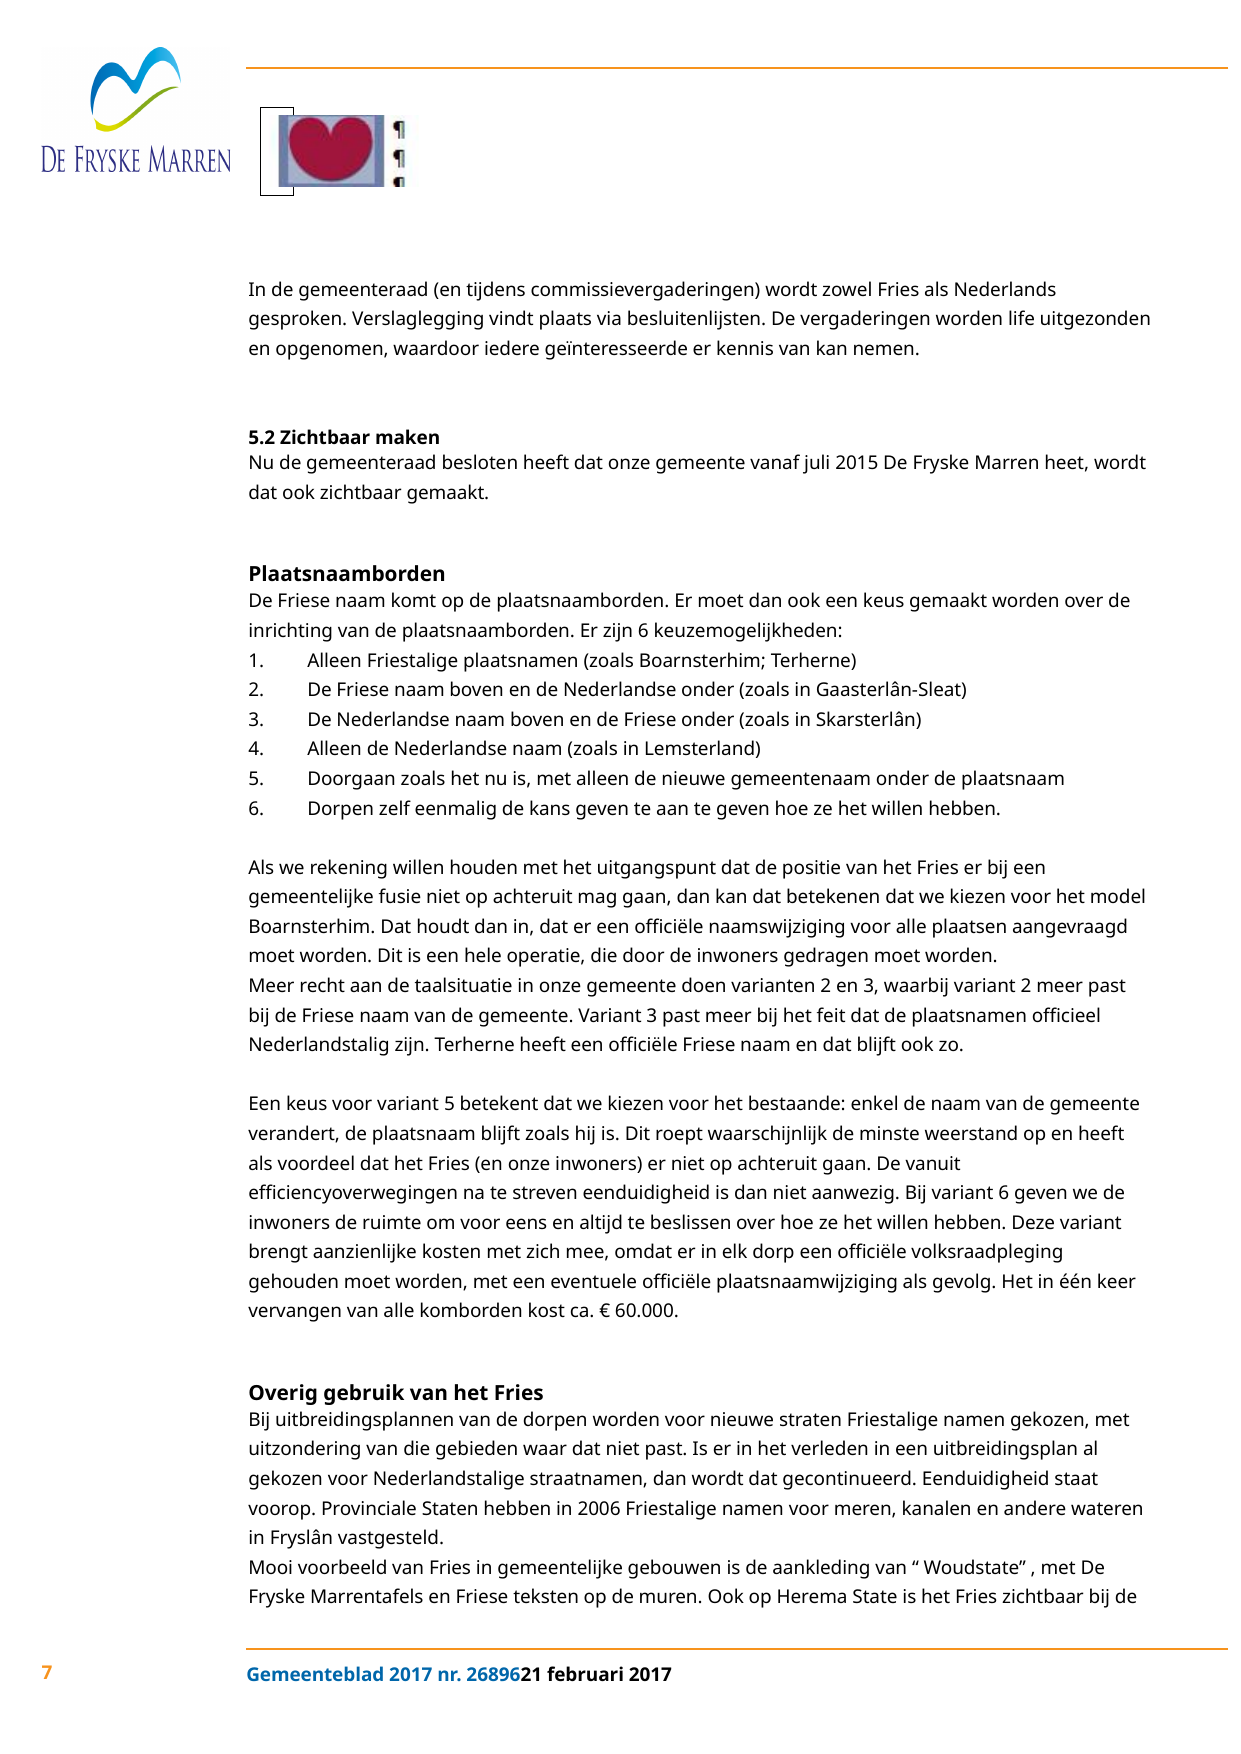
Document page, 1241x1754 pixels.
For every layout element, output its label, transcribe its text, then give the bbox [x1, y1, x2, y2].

list De Friese naam boven en de Nederlandse onder (zoals in Gaasterlân-Sleat) [248, 676, 1152, 702]
text Mooi voorbeeld van Fries in gemeentelijke gebouwen is de aankleding van “ Woudstate” , met De Fryske Marrentafels en Friese teksten op de muren. Ook op Herema State is het Fries zichtbaar bij de [248, 1554, 1152, 1609]
text 5.2 Zichtbaar maken [248, 424, 1152, 449]
text De Friese naam komt op de plaatsnaamborden. Er moet dan ook een keus gemaakt worden over de inrichting van de plaatsnaamborden. Er zijn 6 keuzemogelijkheden: [248, 588, 1152, 643]
text Een keus voor variant 5 betekent dat we kiezen voor het bestaande: enkel de naam van de gemeente verandert, de plaatsnaam blijft zoals hij is. Dit roept waarschijnlijk de minste weerstand op en heeft als voordeel dat het Fries (en onze inwoners) er niet op achteruit gaan. De vanuit efficiencyoverwegingen na te streven eenduidigheid is dan niet aanwezig. Bij variant 6 geven we de inwoners de ruimte om voor eens en altijd te beslissen over hoe ze het willen hebben. Deze variant brengt aanzienlijke kosten met zich mee, omdat er in elk dorp een officiële volksraadpleging gehouden moet worden, met een eventuele officiële plaatsnaamwijziging als gevolg. Het in één keer vervangen van alle komborden kost ca. € 60.000. [248, 1091, 1152, 1323]
list De Nederlandse naam boven en de Friese onder (zoals in Skarsterlân) [248, 706, 1152, 732]
text Plaatsnaamborden [248, 559, 1152, 588]
text Overig gebruik van het Fries [248, 1378, 1152, 1406]
text Meer recht aan de taalsituatie in onze gemeente doen varianten 2 en 3, waarbij variant 2 meer past bij de Friese naam van de gemeente. Variant 3 past meer bij het feit dat de plaatsnamen officieel Nederlandstalig zijn. Terherne heeft een officiële Friese naam en dat blijft ook zo. [248, 972, 1152, 1057]
text Nu de gemeenteraad besloten heeft dat onze gemeente vanaf juli 2015 De Fryske Marren heet, wordt dat ook zichtbaar gemaakt. [248, 449, 1152, 505]
picture [268, 115, 419, 187]
text Bij uitbreidingsplannen van de dorpen worden voor nieuwe straten Friestalige namen gekozen, met uitzondering van die gebieden waar dat niet past. Is er in het verleden in een uitbreidingsplan al gekozen voor Nederlandstalige straatnamen, dan wordt dat gecontinueerd. Eenduidigheid staat voorop. Provinciale Staten hebben in 2006 Friestalige namen voor meren, kanalen en andere wateren in Fryslân vastgesteld. [248, 1406, 1152, 1550]
text Als we rekening willen houden met het uitgangspunt dat de positie van het Fries er bij een gemeentelijke fusie niet op achteruit mag gaan, dan kan dat betekenen dat we kiezen voor het model Boarnsterhim. Dat houdt dan in, dat er een officiële naamswijziging voor alle plaatsen aangevraagd moet worden. Dit is een hele operatie, die door de inwoners gedragen moet worden. [248, 854, 1152, 968]
list Doorgaan zoals het nu is, met alleen de nieuwe gemeentenaam onder de plaatsnaam [248, 765, 1152, 791]
text In de gemeenteraad (en tijdens commissievergaderingen) wordt zowel Fries als Nederlands gesproken. Verslaglegging vindt plaats via besluitenlijsten. De vergaderingen worden life uitgezonden en opgenomen, waardoor iedere geïnteresseerde er kennis van kan nemen. [248, 276, 1152, 361]
picture [41, 47, 231, 172]
list Alleen Friestalige plaatsnamen (zoals Boarnsterhim; Terherne) [248, 647, 1152, 672]
list Dorpen zelf eenmalig de kans geven te aan te geven hoe ze het willen hebben. [248, 795, 1152, 820]
list Alleen de Nederlandse naam (zoals in Lemsterland) [248, 736, 1152, 761]
